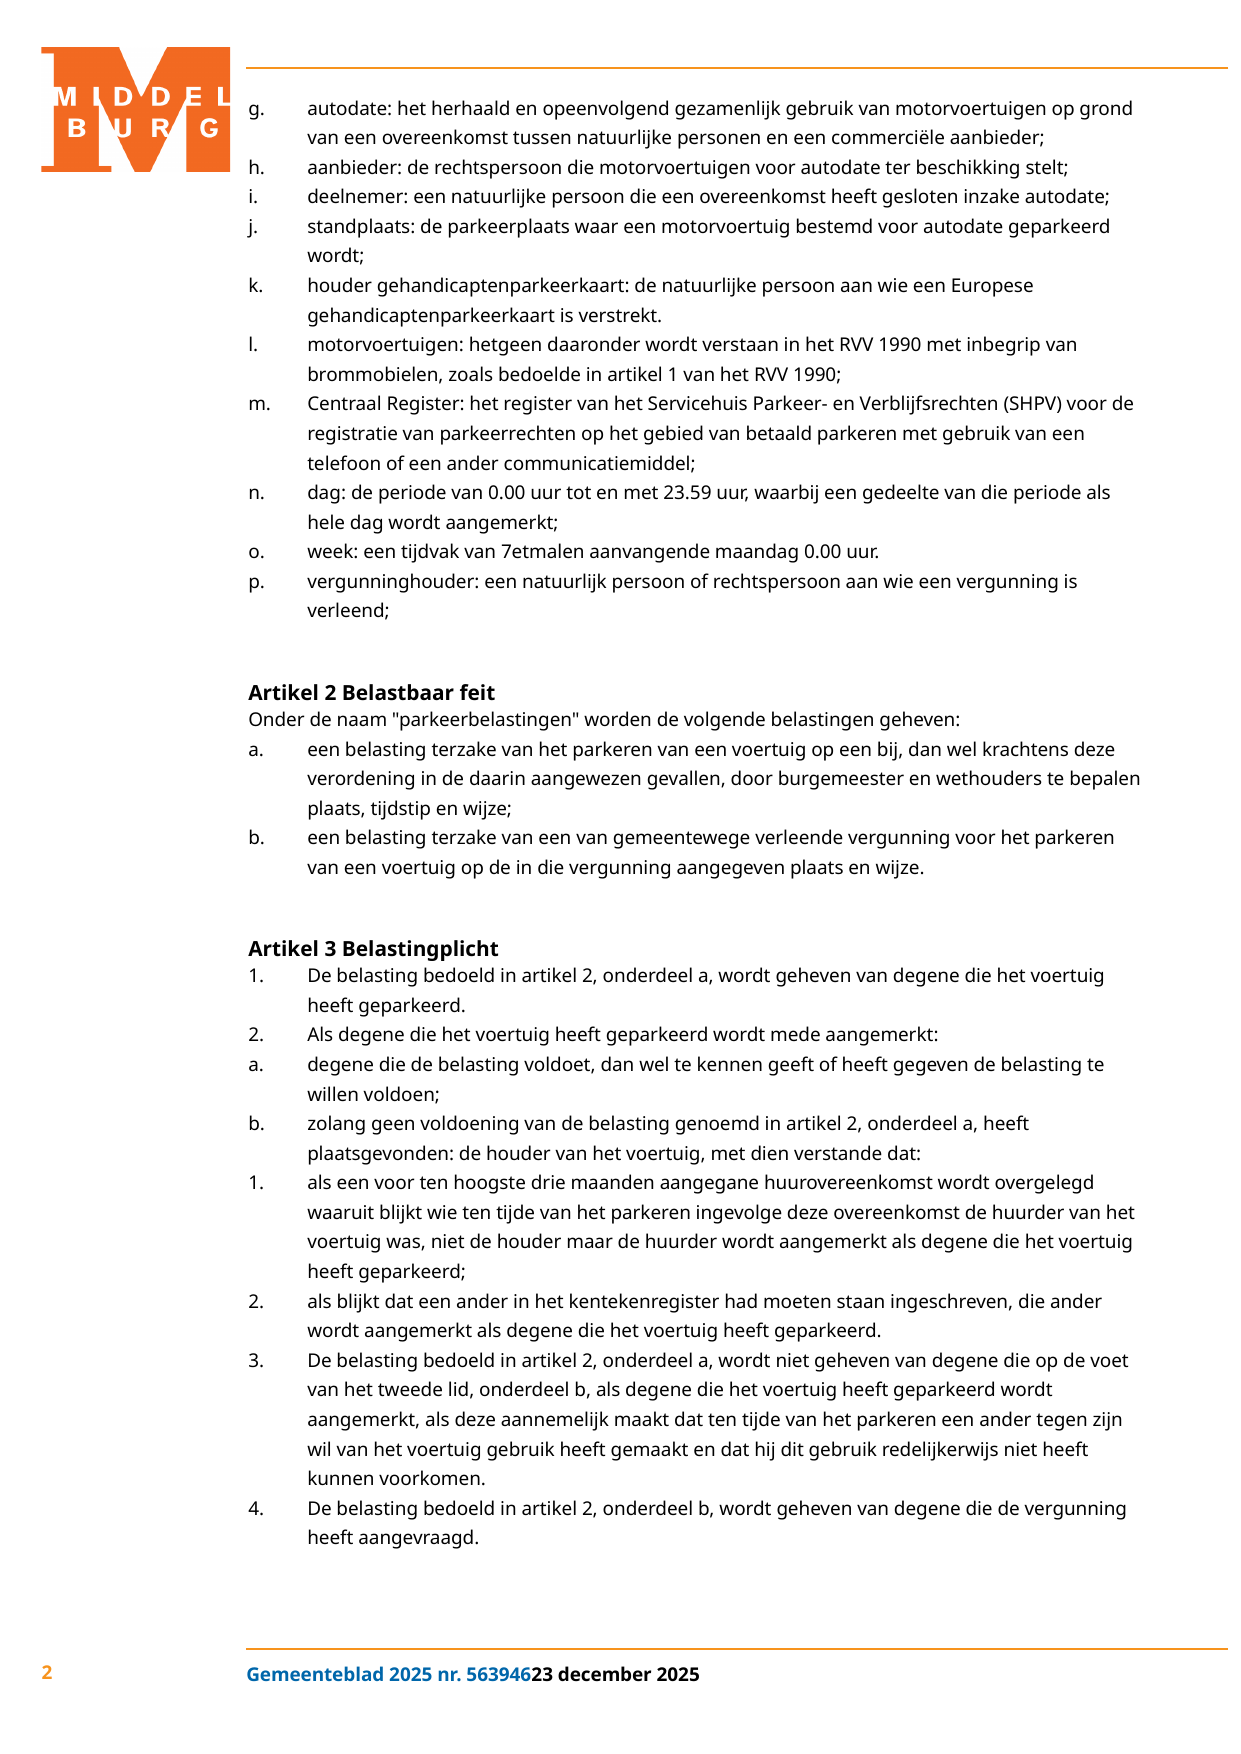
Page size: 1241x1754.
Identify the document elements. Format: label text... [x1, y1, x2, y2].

list De belasting bedoeld in artikel 2, onderdeel a, wordt geheven van degene die het voertuig heeft geparkeerd. [248, 962, 1152, 1018]
list een belasting terzake van het parkeren van een voertuig op een bij, dan wel krachtens deze verordening in de daarin aangewezen gevallen, door burgemeester en wethouders te bepalen plaats, tijdstip en wijze; [248, 736, 1152, 821]
list deelnemer: een natuurlijke persoon die een overeenkomst heeft gesloten inzake autodate; [248, 183, 1152, 209]
list houder gehandicaptenparkeerkaart: de natuurlijke persoon aan wie een Europese gehandicaptenparkeerkaart is verstrekt. [248, 272, 1152, 328]
list De belasting bedoeld in artikel 2, onderdeel b, wordt geheven van degene die de vergunning heeft aangevraagd. [248, 1495, 1152, 1550]
list als blijkt dat een ander in het kentekenregister had moeten staan ingeschreven, die ander wordt aangemerkt als degene die het voertuig heeft geparkeerd. [248, 1288, 1152, 1343]
list degene die de belasting voldoet, dan wel te kennen geeft of heeft gegeven de belasting te willen voldoen; [248, 1051, 1152, 1107]
list aanbieder: de rechtspersoon die motorvoertuigen voor autodate ter beschikking stelt; [248, 154, 1152, 180]
list De belasting bedoeld in artikel 2, onderdeel a, wordt niet geheven van degene die op de voet van het tweede lid, onderdeel b, als degene die het voertuig heeft geparkeerd wordt aangemerkt, als deze aannemelijk maakt dat ten tijde van het parkeren een ander tegen zijn wil van het voertuig gebruik heeft gemaakt en dat hij dit gebruik redelijkerwijs niet heeft kunnen voorkomen. [248, 1347, 1152, 1491]
list standplaats: de parkeerplaats waar een motorvoertuig bestemd voor autodate geparkeerd wordt; [248, 213, 1152, 268]
text Artikel 2 Belastbaar feit [248, 678, 1152, 706]
list dag: de periode van 0.00 uur tot en met 23.59 uur, waarbij een gedeelte van die periode als hele dag wordt aangemerkt; [248, 479, 1152, 535]
text Onder de naam "parkeerbelastingen" worden de volgende belastingen geheven: [248, 706, 1152, 732]
picture [41, 47, 231, 172]
list autodate: het herhaald en opeenvolgend gezamenlijk gebruik van motorvoertuigen op grond van een overeenkomst tussen natuurlijke personen en een commerciële aanbieder; [248, 95, 1152, 150]
list een belasting terzake van een van gemeentewege verleende vergunning voor het parkeren van een voertuig op de in die vergunning aangegeven plaats en wijze. [248, 824, 1152, 880]
list zolang geen voldoening van de belasting genoemd in artikel 2, onderdeel a, heeft plaatsgevonden: de houder van het voertuig, met dien verstande dat: [248, 1110, 1152, 1166]
list Als degene die het voertuig heeft geparkeerd wordt mede aangemerkt: [248, 1022, 1152, 1047]
list motorvoertuigen: hetgeen daaronder wordt verstaan in het RVV 1990 met inbegrip van brommobielen, zoals bedoelde in artikel 1 van het RVV 1990; [248, 331, 1152, 387]
list Centraal Register: het register van het Servicehuis Parkeer- en Verblijfsrechten (SHPV) voor de registratie van parkeerrechten op het gebied van betaald parkeren met gebruik van een telefoon of een ander communicatiemiddel; [248, 391, 1152, 476]
list week: een tijdvak van 7etmalen aanvangende maandag 0.00 uur. [248, 538, 1152, 564]
list als een voor ten hoogste drie maanden aangegane huurovereenkomst wordt overgelegd waaruit blijkt wie ten tijde van het parkeren ingevolge deze overeenkomst de huurder van het voertuig was, niet de houder maar de huurder wordt aangemerkt als degene die het voertuig heeft geparkeerd; [248, 1169, 1152, 1284]
list vergunninghouder: een natuurlijk persoon of rechtspersoon aan wie een vergunning is verleend; [248, 568, 1152, 623]
text Artikel 3 Belastingplicht [248, 934, 1152, 962]
